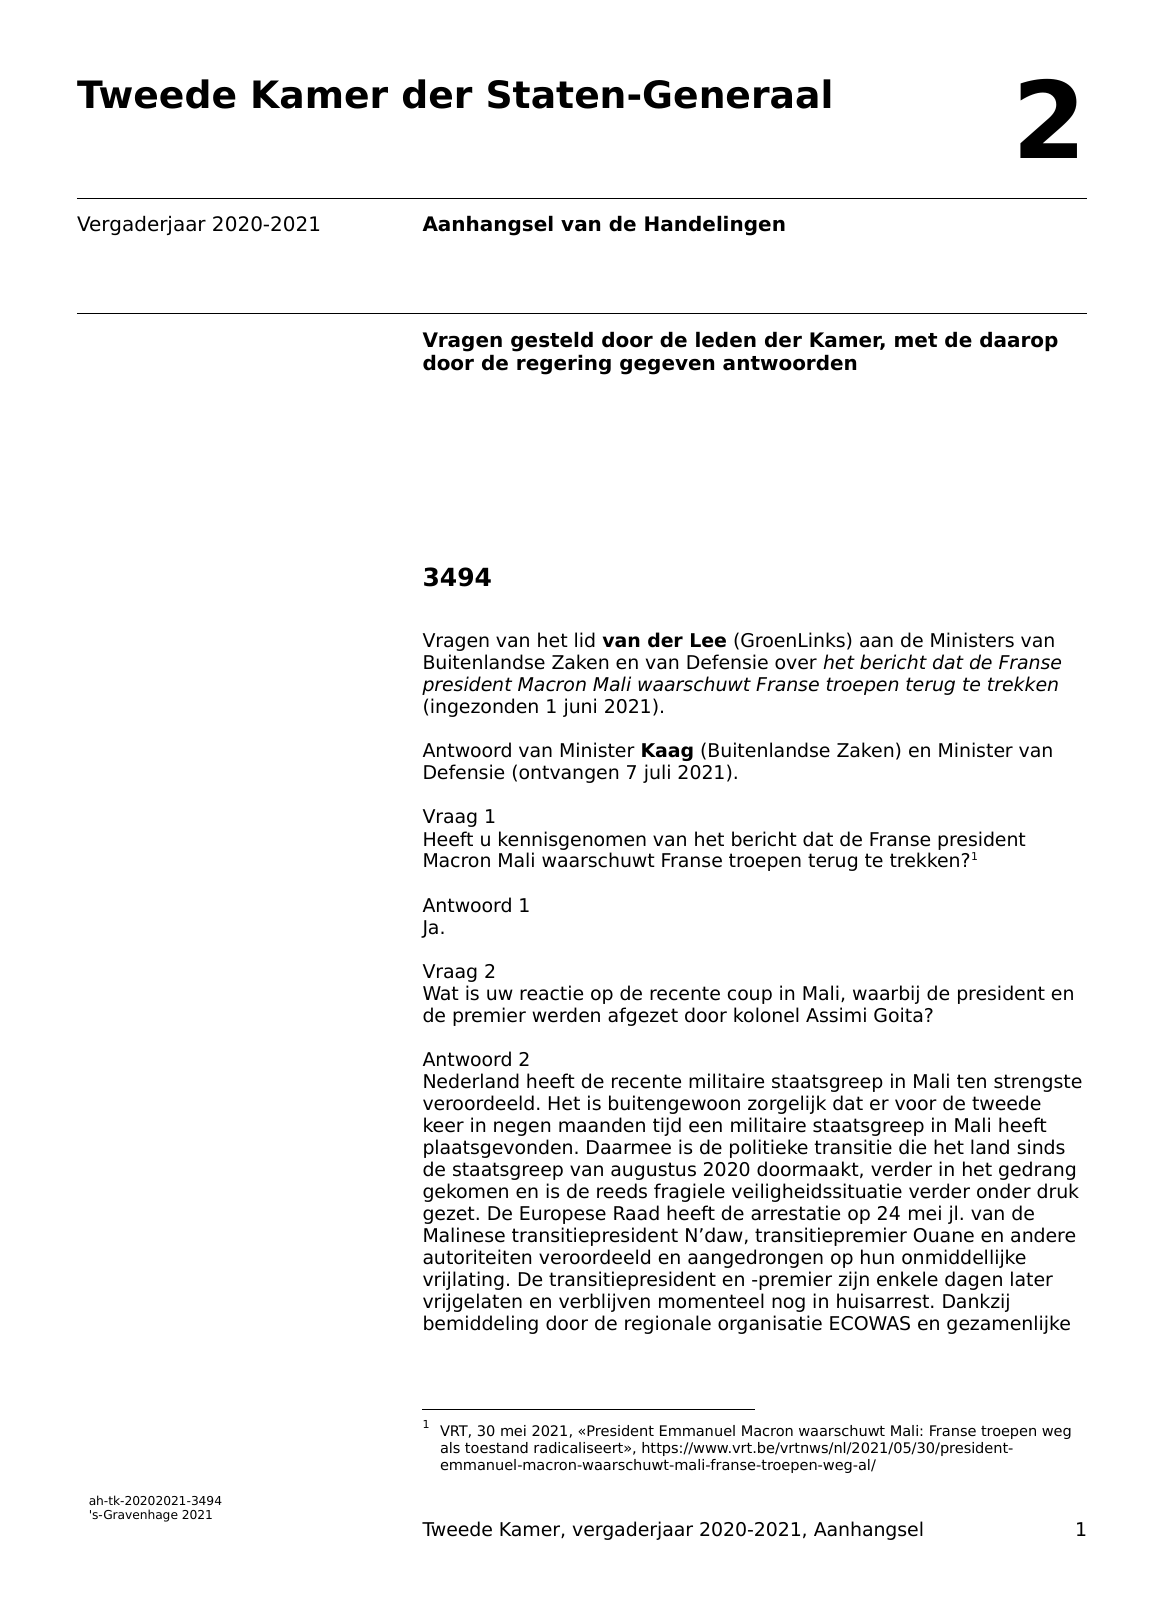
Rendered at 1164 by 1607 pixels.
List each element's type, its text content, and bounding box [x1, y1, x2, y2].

text Antwoord 1 [422, 894, 1087, 917]
table_cell Aanhangsel van de Handelingen [422, 199, 1087, 313]
table_cell [77, 314, 422, 375]
table_header Tweede Kamer der Staten-Generaal [77, 59, 886, 198]
text Heeft u kennisgenomen van het bericht dat de Franse president Macron Mali waarschuwt Franse troepen terug te trekken? [422, 828, 1087, 872]
text Wat is uw reactie op de recente coup in Mali, waarbij de president en de premier werden afgezet door kolonel Assimi Goita? [422, 983, 1087, 1027]
text Vraag 2 [422, 961, 1087, 983]
text Ja. [422, 917, 1087, 938]
text Antwoord van Minister Kaag (Buitenlandse Zaken) en Minister van Defensie (ontvangen 7 juli 2021). [422, 740, 1087, 784]
text VRT, 30 mei 2021, «President Emmanuel Macron waarschuwt Mali: Franse troepen weg als toestand radicaliseert», https://www.vrt.be/vrtnws/nl/2021/05/30/president-emmanuel-macron-waarschuwt-mali-franse-troepen-weg-al/ [422, 1418, 1087, 1474]
text Nederland heeft de recente militaire staatsgreep in Mali ten strengste veroordeeld. Het is buitengewoon zorgelijk dat er voor de tweede keer in negen maanden tijd een militaire staatsgreep in Mali heeft plaatsgevonden. Daarmee is de politieke transitie die het land sinds de staatsgreep van augustus 2020 doormaakt, verder in het gedrang gekomen en is de reeds fragiele veiligheidssituatie verder onder druk gezet. De Europese Raad heeft de arrestatie op 24 mei jl. van de Malinese transitiepresident N’daw, transitiepremier Ouane en andere autoriteiten veroordeeld en aangedrongen op hun onmiddellijke vrijlating. De transitiepresident en -premier zijn enkele dagen later vrijgelaten en verblijven momenteel nog in huisarrest. Dankzij bemiddeling door de regionale organisatie ECOWAS en gezamenlijke [422, 1071, 1087, 1334]
table_header 2 [886, 59, 1087, 198]
text 3494 [422, 563, 1087, 592]
text Antwoord 2 [422, 1049, 1087, 1071]
text ah-tk-20202021-3494 [88, 1494, 323, 1508]
table_cell Vragen gesteld door de leden der Kamer, met de daarop door de regering gegeven antwoorden [422, 314, 1087, 375]
text 's-Gravenhage 2021 [88, 1508, 323, 1522]
text Vraag 1 [422, 806, 1087, 828]
text Vragen van het lid van der Lee (GroenLinks) aan de Ministers van Buitenlandse Zaken en van Defensie over het bericht dat de Franse president Macron Mali waarschuwt Franse troepen terug te trekken (ingezonden 1 juni 2021). [422, 630, 1087, 718]
table_cell Vergaderjaar 2020-2021 [77, 199, 422, 313]
